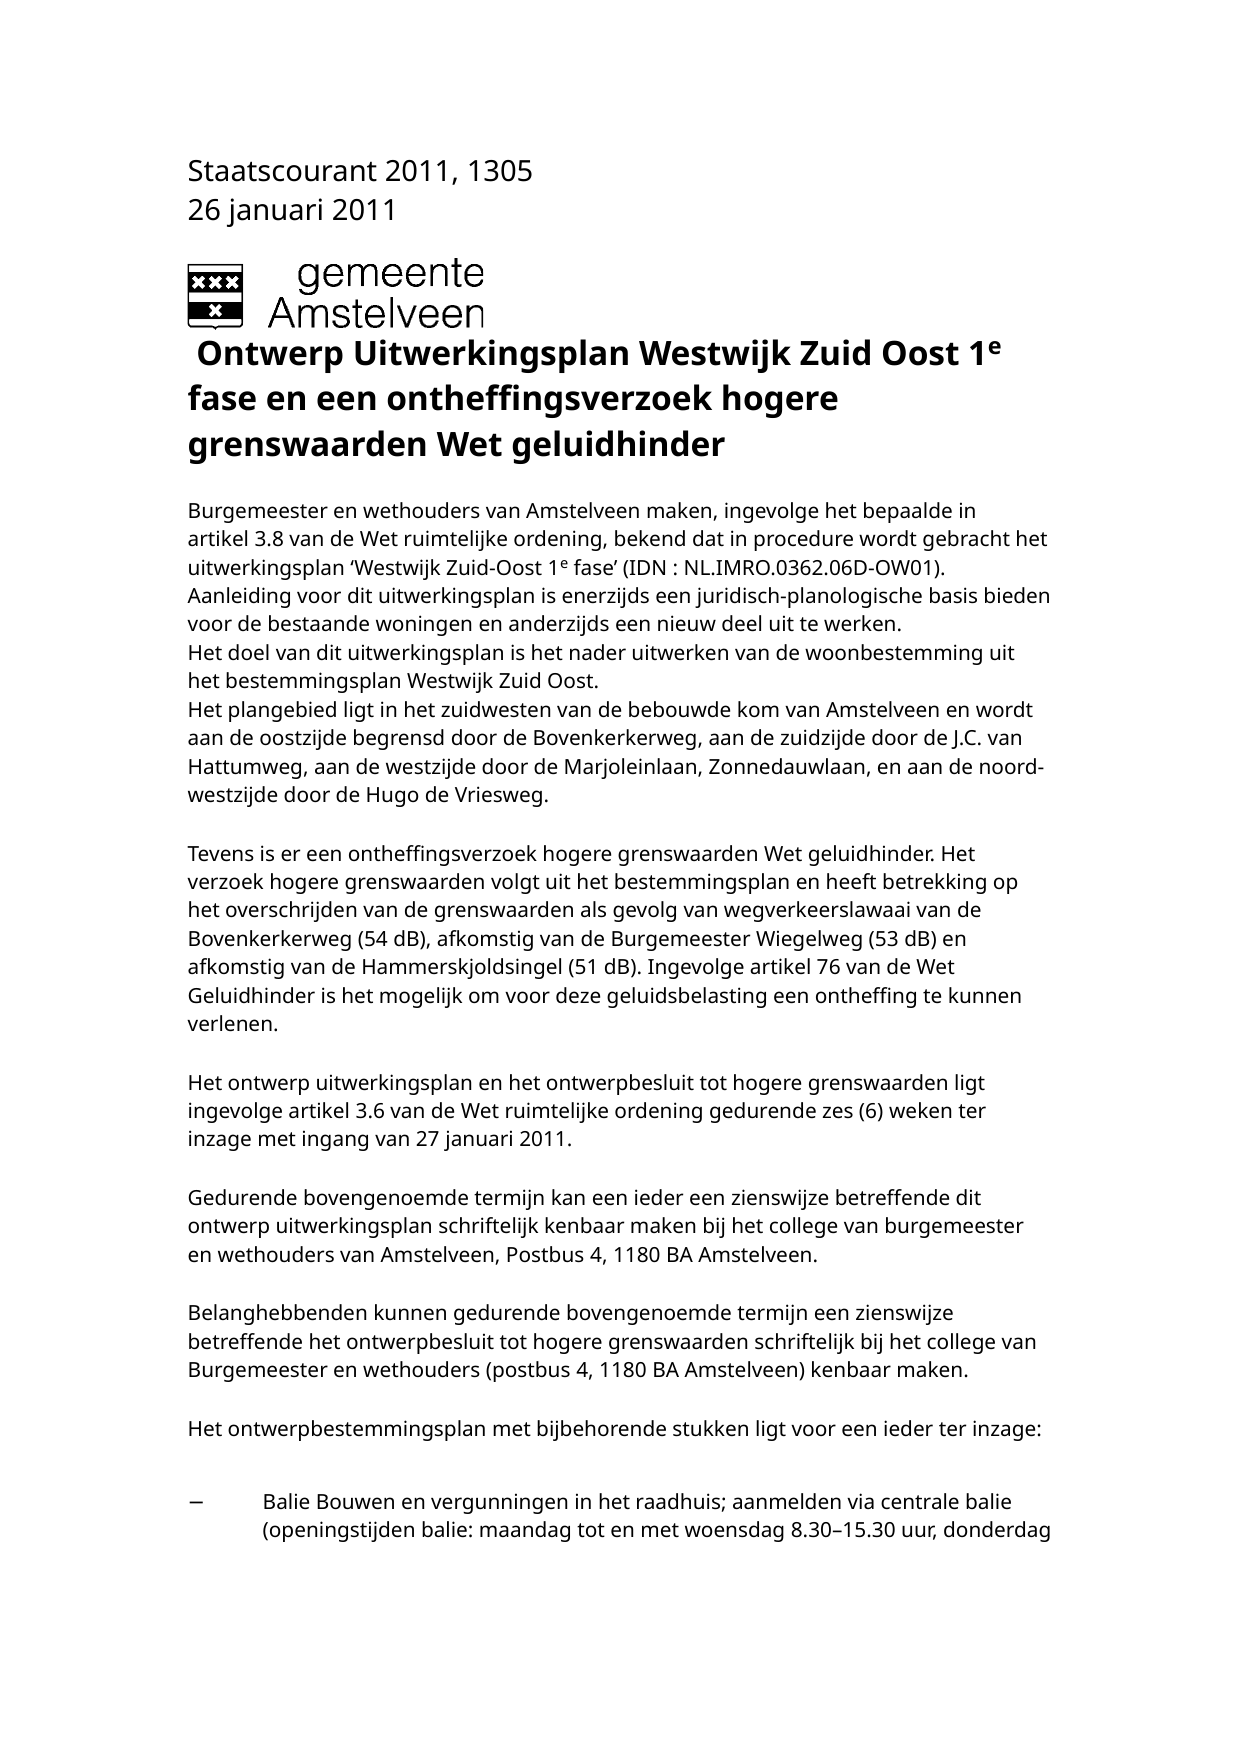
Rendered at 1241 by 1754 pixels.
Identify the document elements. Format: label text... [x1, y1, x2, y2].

text Staatscourant 2011, 1305 [187, 150, 1053, 190]
text Aanleiding voor dit uitwerkingsplan is enerzijds een juridisch-planologische basis bieden voor de bestaande woningen en anderzijds een nieuw deel uit te werken. [187, 581, 1053, 638]
text Het doel van dit uitwerkingsplan is het nader uitwerken van de woonbestemming uit het bestemmingsplan Westwijk Zuid Oost. [187, 638, 1053, 695]
subtitle Ontwerp Uitwerkingsplan Westwijk Zuid Oost 1e fase en een ontheffingsverzoek hogere grenswaarden Wet geluidhinder [187, 271, 1053, 466]
text Het ontwerp uitwerkingsplan en het ontwerpbesluit tot hogere grenswaarden ligt ingevolge artikel 3.6 van de Wet ruimtelijke ordening gedurende zes (6) weken ter inzage met ingang van 27 januari 2011. [187, 1068, 1053, 1153]
text 26 januari 2011 [187, 190, 1053, 229]
picture [187, 258, 484, 330]
text Het plangebied ligt in het zuidwesten van de bebouwde kom van Amstelveen en wordt aan de oostzijde begrensd door de Bovenkerkerweg, aan de zuidzijde door de J.C. van Hattumweg, aan de westzijde door de Marjoleinlaan, Zonnedauwlaan, en aan de noord- westzijde door de Hugo de Vriesweg. [187, 695, 1053, 809]
list Balie Bouwen en vergunningen in het raadhuis; aanmelden via centrale balie (openingstijden balie: maandag tot en met woensdag 8.30–15.30 uur, donderdag [187, 1487, 1053, 1544]
text Gedurende bovengenoemde termijn kan een ieder een zienswijze betreffende dit ontwerp uitwerkingsplan schriftelijk kenbaar maken bij het college van burgemeester en wethouders van Amstelveen, Postbus 4, 1180 BA Amstelveen. [187, 1183, 1053, 1268]
text Tevens is er een ontheffingsverzoek hogere grenswaarden Wet geluidhinder. Het verzoek hogere grenswaarden volgt uit het bestemmingsplan en heeft betrekking op het overschrijden van de grenswaarden als gevolg van wegverkeerslawaai van de Bovenkerkerweg (54 dB), afkomstig van de Burgemeester Wiegelweg (53 dB) en afkomstig van de Hammerskjoldsingel (51 dB). Ingevolge artikel 76 van de Wet Geluidhinder is het mogelijk om voor deze geluidsbelasting een ontheffing te kunnen verlenen. [187, 839, 1053, 1038]
text Burgemeester en wethouders van Amstelveen maken, ingevolge het bepaalde in artikel 3.8 van de Wet ruimtelijke ordening, bekend dat in procedure wordt gebracht het uitwerkingsplan ‘Westwijk Zuid-Oost 1e fase’ (IDN : NL.IMRO.0362.06D-OW01). [187, 496, 1053, 581]
text Belanghebbenden kunnen gedurende bovengenoemde termijn een zienswijze betreffende het ontwerpbesluit tot hogere grenswaarden schriftelijk bij het college van Burgemeester en wethouders (postbus 4, 1180 BA Amstelveen) kenbaar maken. [187, 1298, 1053, 1384]
text Het ontwerpbestemmingsplan met bijbehorende stukken ligt voor een ieder ter inzage: [187, 1414, 1053, 1442]
